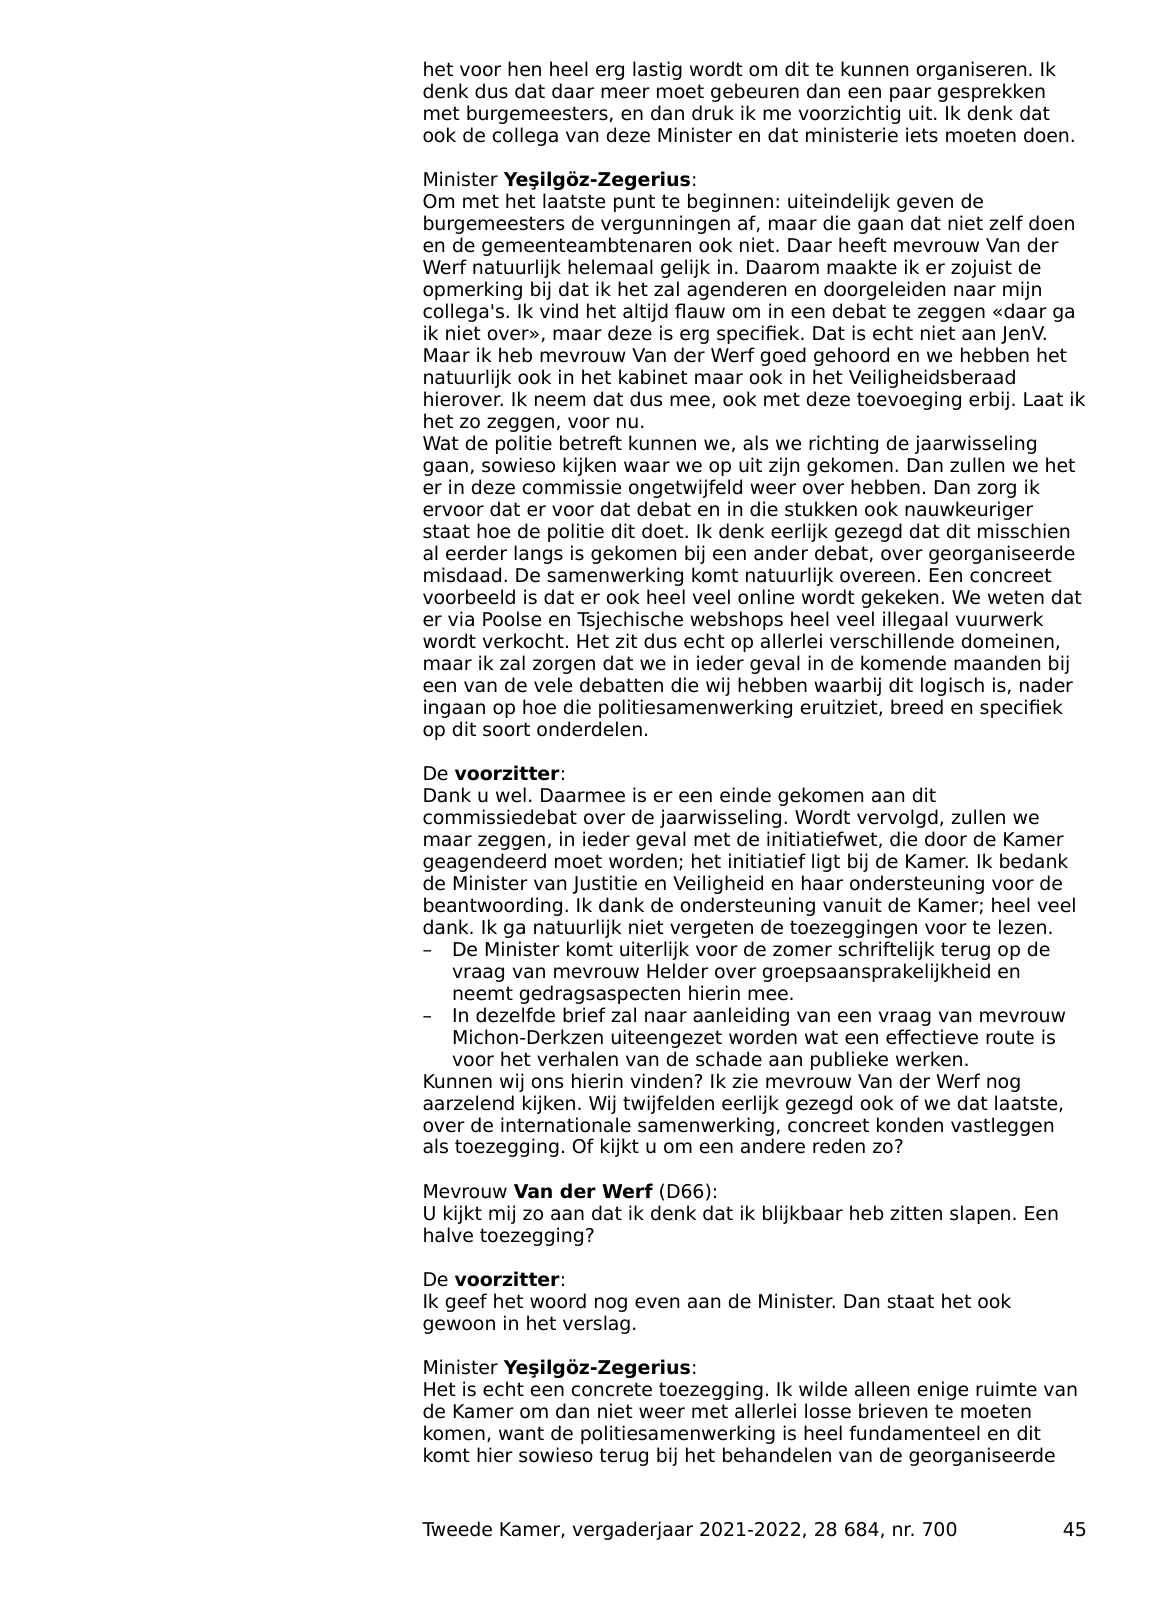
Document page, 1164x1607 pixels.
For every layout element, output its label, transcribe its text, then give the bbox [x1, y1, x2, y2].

text het voor hen heel erg lastig wordt om dit te kunnen organiseren. Ik denk dus dat daar meer moet gebeuren dan een paar gesprekken met burgemeesters, en dan druk ik me voorzichtig uit. Ik denk dat ook de collega van deze Minister en dat ministerie iets moeten doen. [422, 59, 1087, 147]
text De voorzitter: [422, 1269, 1087, 1291]
text Dank u wel. Daarmee is er een einde gekomen aan dit commissiedebat over de jaarwisseling. Wordt vervolgd, zullen we maar zeggen, in ieder geval met de initiatiefwet, die door de Kamer geagendeerd moet worden; het initiatief ligt bij de Kamer. Ik bedank de Minister van Justitie en Veiligheid en haar ondersteuning voor de beantwoording. Ik dank de ondersteuning vanuit de Kamer; heel veel dank. Ik ga natuurlijk niet vergeten de toezeggingen voor te lezen. [422, 785, 1087, 939]
text Kunnen wij ons hierin vinden? Ik zie mevrouw Van der Werf nog aarzelend kijken. Wij twijfelden eerlijk gezegd ook of we dat laatste, over de internationale samenwerking, concreet konden vastleggen als toezegging. Of kijkt u om een andere reden zo? [422, 1071, 1087, 1158]
text Mevrouw Van der Werf (D66): [422, 1181, 1087, 1203]
text Wat de politie betreft kunnen we, als we richting de jaarwisseling gaan, sowieso kijken waar we op uit zijn gekomen. Dan zullen we het er in deze commissie ongetwijfeld weer over hebben. Dan zorg ik ervoor dat er voor dat debat en in die stukken ook nauwkeuriger staat hoe de politie dit doet. Ik denk eerlijk gezegd dat dit misschien al eerder langs is gekomen bij een ander debat, over georganiseerde misdaad. De samenwerking komt natuurlijk overeen. Een concreet voorbeeld is dat er ook heel veel online wordt gekeken. We weten dat er via Poolse en Tsjechische webshops heel veel illegaal vuurwerk wordt verkocht. Het zit dus echt op allerlei verschillende domeinen, maar ik zal zorgen dat we in ieder geval in de komende maanden bij een van de vele debatten die wij hebben waarbij dit logisch is, nader ingaan op hoe die politiesamenwerking eruitziet, breed en specifiek op dit soort onderdelen. [422, 433, 1087, 741]
text – De Minister komt uiterlijk voor de zomer schriftelijk terug op de vraag van mevrouw Helder over groepsaansprakelijkheid en neemt gedragsaspecten hierin mee. [422, 939, 1087, 1004]
text Minister Yeşilgöz-Zegerius: [422, 169, 1087, 191]
text U kijkt mij zo aan dat ik denk dat ik blijkbaar heb zitten slapen. Een halve toezegging? [422, 1203, 1087, 1247]
text Minister Yeşilgöz-Zegerius: [422, 1357, 1087, 1379]
text – In dezelfde brief zal naar aanleiding van een vraag van mevrouw Michon-Derkzen uiteengezet worden wat een effectieve route is voor het verhalen van de schade aan publieke werken. [422, 1004, 1087, 1071]
text Om met het laatste punt te beginnen: uiteindelijk geven de burgemeesters de vergunningen af, maar die gaan dat niet zelf doen en de gemeenteambtenaren ook niet. Daar heeft mevrouw Van der Werf natuurlijk helemaal gelijk in. Daarom maakte ik er zojuist de opmerking bij dat ik het zal agenderen en doorgeleiden naar mijn collega's. Ik vind het altijd flauw om in een debat te zeggen «daar ga ik niet over», maar deze is erg specifiek. Dat is echt niet aan JenV. Maar ik heb mevrouw Van der Werf goed gehoord en we hebben het natuurlijk ook in het kabinet maar ook in het Veiligheidsberaad hierover. Ik neem dat dus mee, ook met deze toevoeging erbij. Laat ik het zo zeggen, voor nu. [422, 191, 1087, 433]
text Ik geef het woord nog even aan de Minister. Dan staat het ook gewoon in het verslag. [422, 1291, 1087, 1335]
text Het is echt een concrete toezegging. Ik wilde alleen enige ruimte van de Kamer om dan niet weer met allerlei losse brieven te moeten komen, want de politiesamenwerking is heel fundamenteel en dit komt hier sowieso terug bij het behandelen van de georganiseerde [422, 1379, 1087, 1467]
text De voorzitter: [422, 763, 1087, 785]
